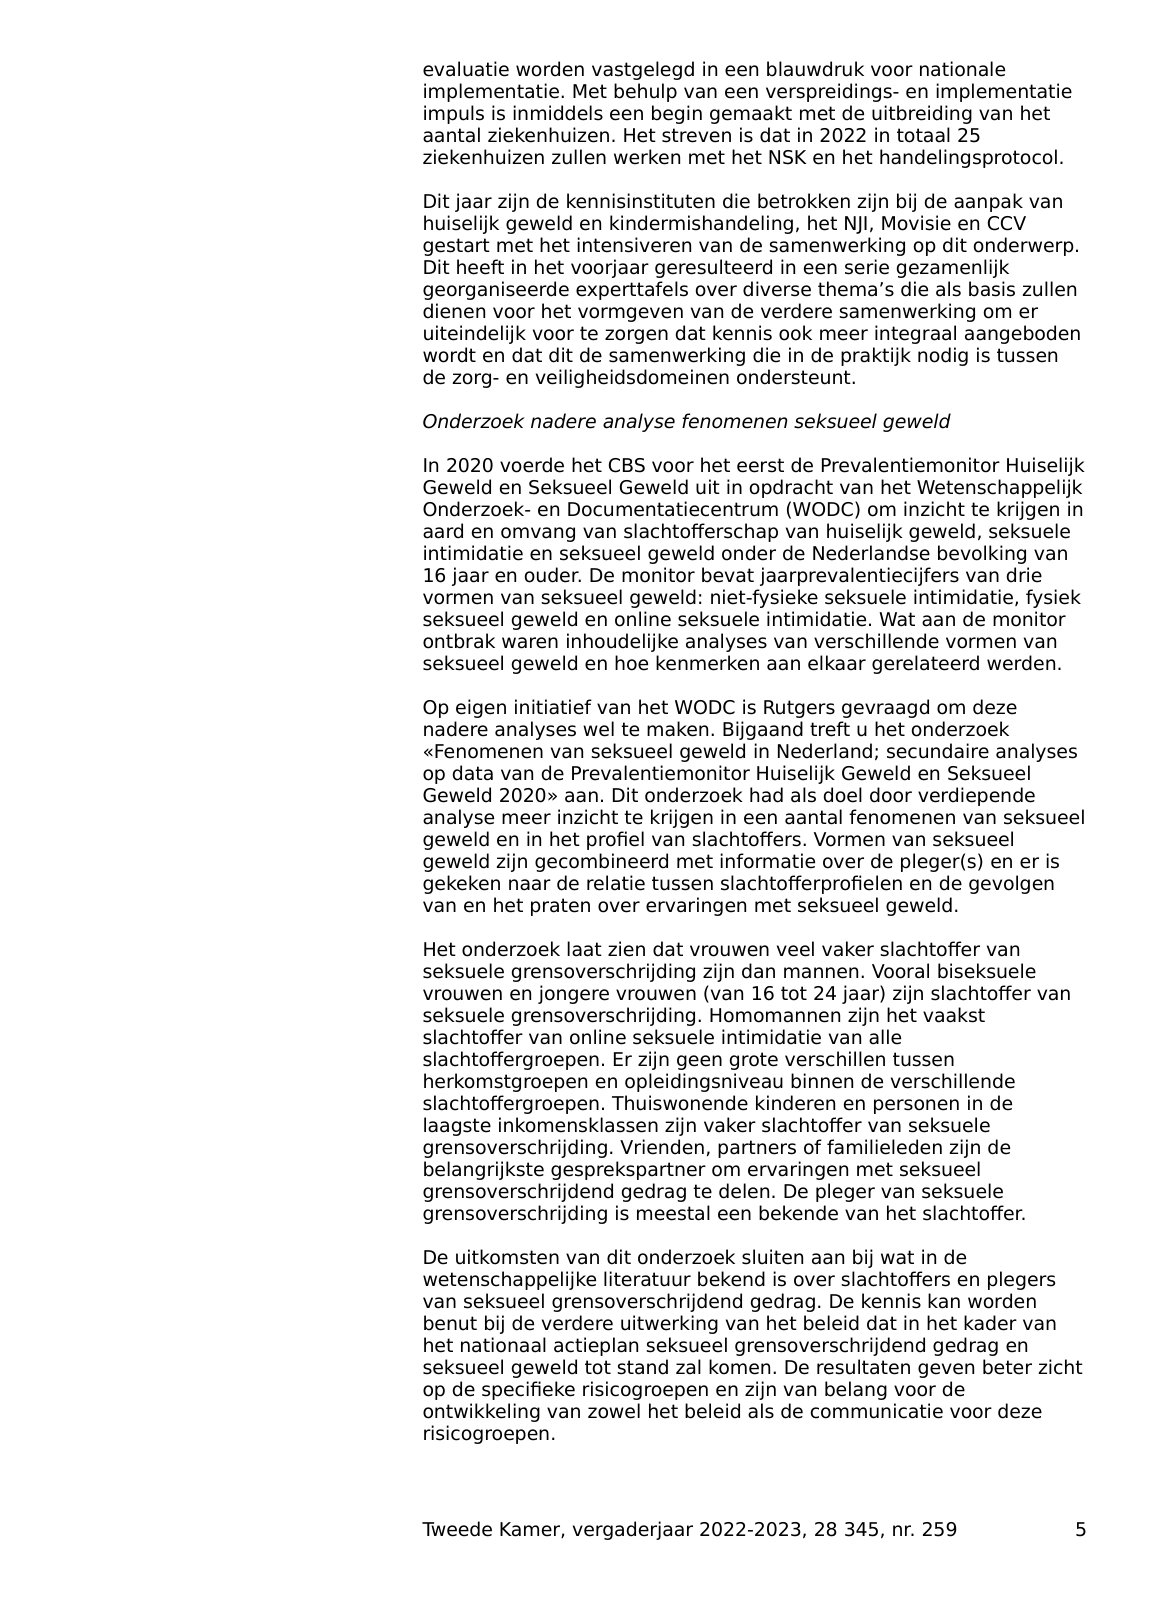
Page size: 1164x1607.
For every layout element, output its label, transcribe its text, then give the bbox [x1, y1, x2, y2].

text evaluatie worden vastgelegd in een blauwdruk voor nationale implementatie. Met behulp van een verspreidings- en implementatie impuls is inmiddels een begin gemaakt met de uitbreiding van het aantal ziekenhuizen. Het streven is dat in 2022 in totaal 25 ziekenhuizen zullen werken met het NSK en het handelingsprotocol. [422, 59, 1087, 169]
subtitle Onderzoek nadere analyse fenomenen seksueel geweld [422, 411, 1087, 433]
text De uitkomsten van dit onderzoek sluiten aan bij wat in de wetenschappelijke literatuur bekend is over slachtoffers en plegers van seksueel grensoverschrijdend gedrag. De kennis kan worden benut bij de verdere uitwerking van het beleid dat in het kader van het nationaal actieplan seksueel grensoverschrijdend gedrag en seksueel geweld tot stand zal komen. De resultaten geven beter zicht op de specifieke risicogroepen en zijn van belang voor de ontwikkeling van zowel het beleid als de communicatie voor deze risicogroepen. [422, 1247, 1087, 1445]
text Dit jaar zijn de kennisinstituten die betrokken zijn bij de aanpak van huiselijk geweld en kindermishandeling, het NJI, Movisie en CCV gestart met het intensiveren van de samenwerking op dit onderwerp. Dit heeft in het voorjaar geresulteerd in een serie gezamenlijk georganiseerde experttafels over diverse thema’s die als basis zullen dienen voor het vormgeven van de verdere samenwerking om er uiteindelijk voor te zorgen dat kennis ook meer integraal aangeboden wordt en dat dit de samenwerking die in de praktijk nodig is tussen de zorg- en veiligheidsdomeinen ondersteunt. [422, 191, 1087, 389]
text Op eigen initiatief van het WODC is Rutgers gevraagd om deze nadere analyses wel te maken. Bijgaand treft u het onderzoek «Fenomenen van seksueel geweld in Nederland; secundaire analyses op data van de Prevalentiemonitor Huiselijk Geweld en Seksueel Geweld 2020» aan. Dit onderzoek had als doel door verdiepende analyse meer inzicht te krijgen in een aantal fenomenen van seksueel geweld en in het profiel van slachtoffers. Vormen van seksueel geweld zijn gecombineerd met informatie over de pleger(s) en er is gekeken naar de relatie tussen slachtofferprofielen en de gevolgen van en het praten over ervaringen met seksueel geweld. [422, 697, 1087, 917]
text In 2020 voerde het CBS voor het eerst de Prevalentiemonitor Huiselijk Geweld en Seksueel Geweld uit in opdracht van het Wetenschappelijk Onderzoek- en Documentatiecentrum (WODC) om inzicht te krijgen in aard en omvang van slachtofferschap van huiselijk geweld, seksuele intimidatie en seksueel geweld onder de Nederlandse bevolking van 16 jaar en ouder. De monitor bevat jaarprevalentiecijfers van drie vormen van seksueel geweld: niet-fysieke seksuele intimidatie, fysiek seksueel geweld en online seksuele intimidatie. Wat aan de monitor ontbrak waren inhoudelijke analyses van verschillende vormen van seksueel geweld en hoe kenmerken aan elkaar gerelateerd werden. [422, 455, 1087, 675]
text Het onderzoek laat zien dat vrouwen veel vaker slachtoffer van seksuele grensoverschrijding zijn dan mannen. Vooral biseksuele vrouwen en jongere vrouwen (van 16 tot 24 jaar) zijn slachtoffer van seksuele grensoverschrijding. Homomannen zijn het vaakst slachtoffer van online seksuele intimidatie van alle slachtoffergroepen. Er zijn geen grote verschillen tussen herkomstgroepen en opleidingsniveau binnen de verschillende slachtoffergroepen. Thuiswonende kinderen en personen in de laagste inkomensklassen zijn vaker slachtoffer van seksuele grensoverschrijding. Vrienden, partners of familieleden zijn de belangrijkste gesprekspartner om ervaringen met seksueel grensoverschrijdend gedrag te delen. De pleger van seksuele grensoverschrijding is meestal een bekende van het slachtoffer. [422, 939, 1087, 1225]
